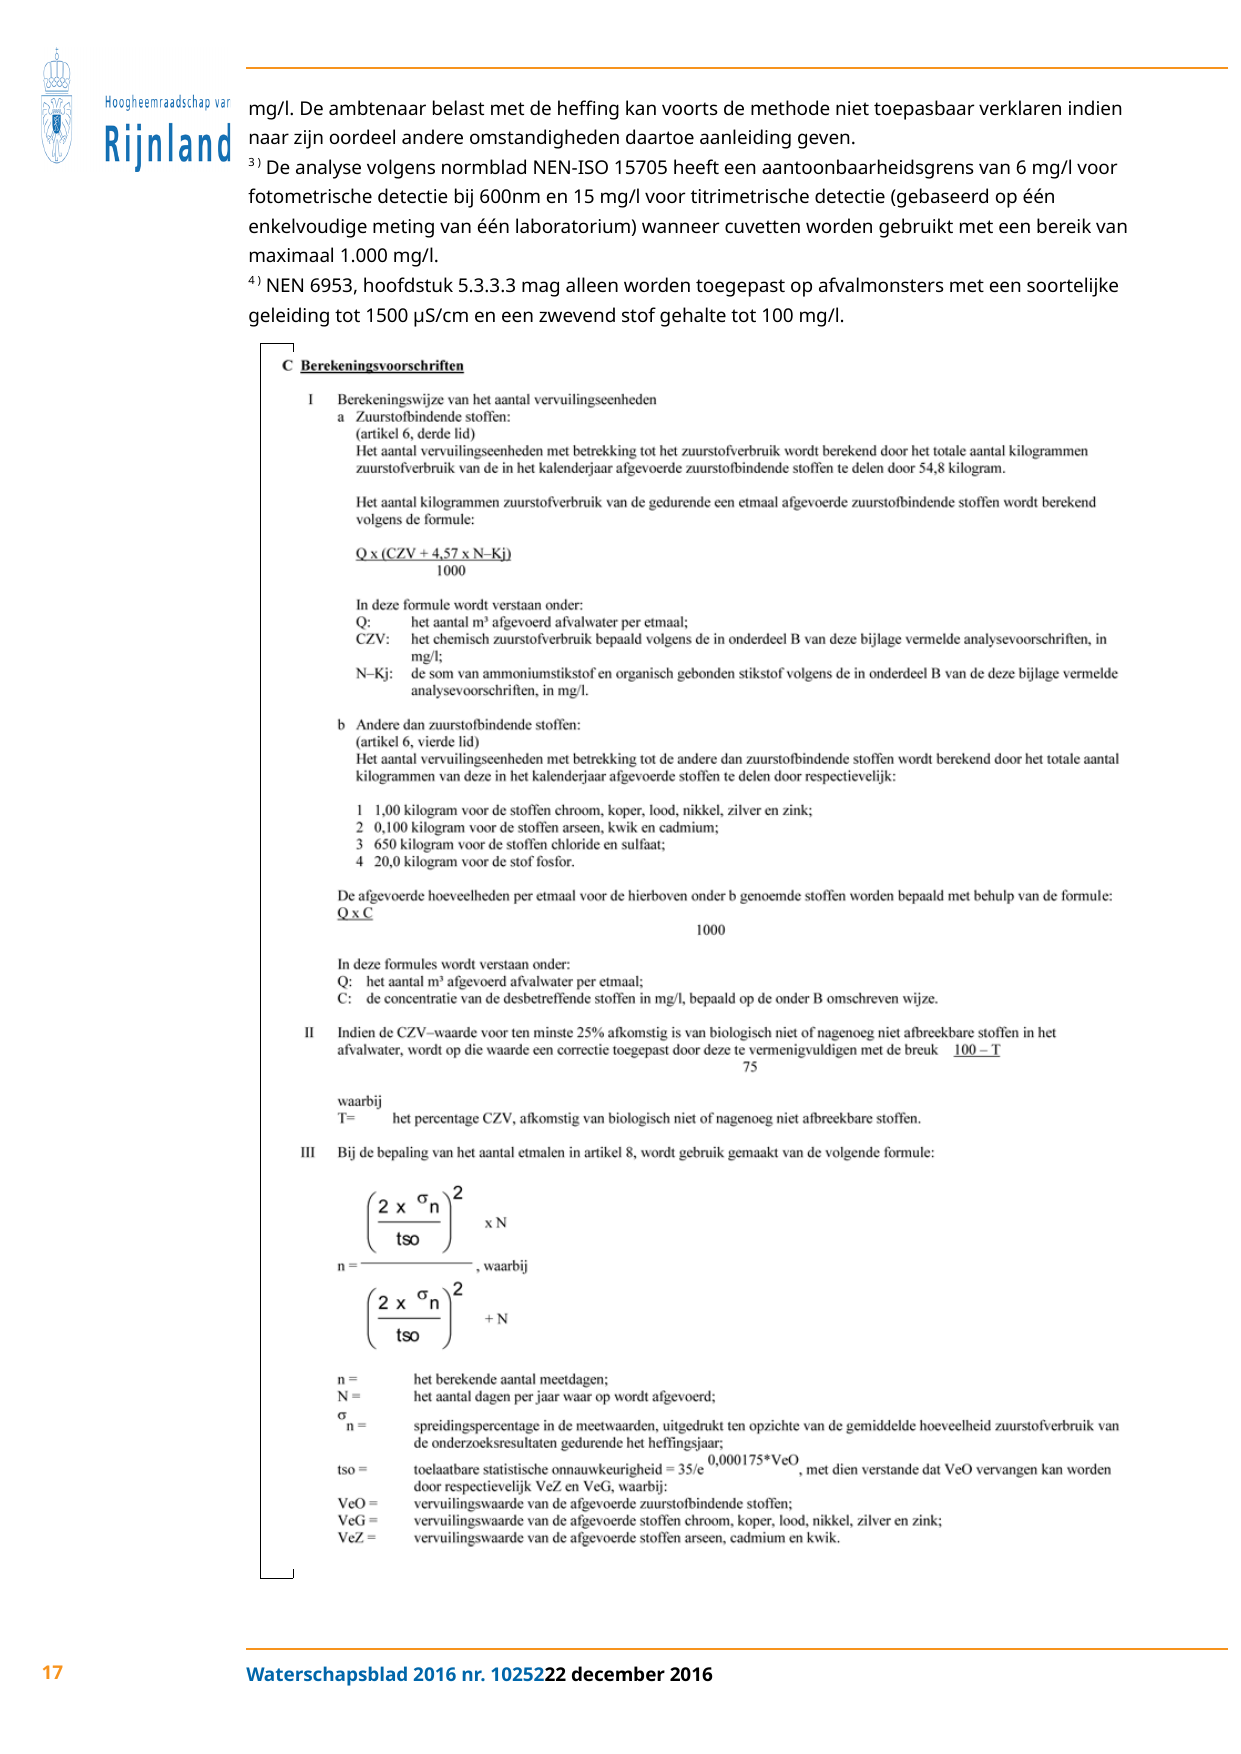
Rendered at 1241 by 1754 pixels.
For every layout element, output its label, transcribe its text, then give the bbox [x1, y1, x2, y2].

text 4 ) NEN 6953, hoofdstuk 5.3.3.3 mag alleen worden toegepast op afvalmonsters met een soortelijke geleiding tot 1500 µS/cm en een zwevend stof gehalte tot 100 mg/l. [248, 272, 1152, 328]
picture [41, 47, 231, 172]
text mg/l. De ambtenaar belast met de heffing kan voorts de methode niet toepasbaar verklaren indien naar zijn oordeel andere omstandigheden daartoe aanleiding geven. [248, 95, 1152, 150]
picture [268, 352, 1155, 1569]
text 3 ) De analyse volgens normblad NEN-ISO 15705 heeft een aantoonbaarheidsgrens van 6 mg/l voor fotometrische detectie bij 600nm en 15 mg/l voor titrimetrische detectie (gebaseerd op één enkelvoudige meting van één laboratorium) wanneer cuvetten worden gebruikt met een bereik van maximaal 1.000 mg/l. [248, 154, 1152, 268]
